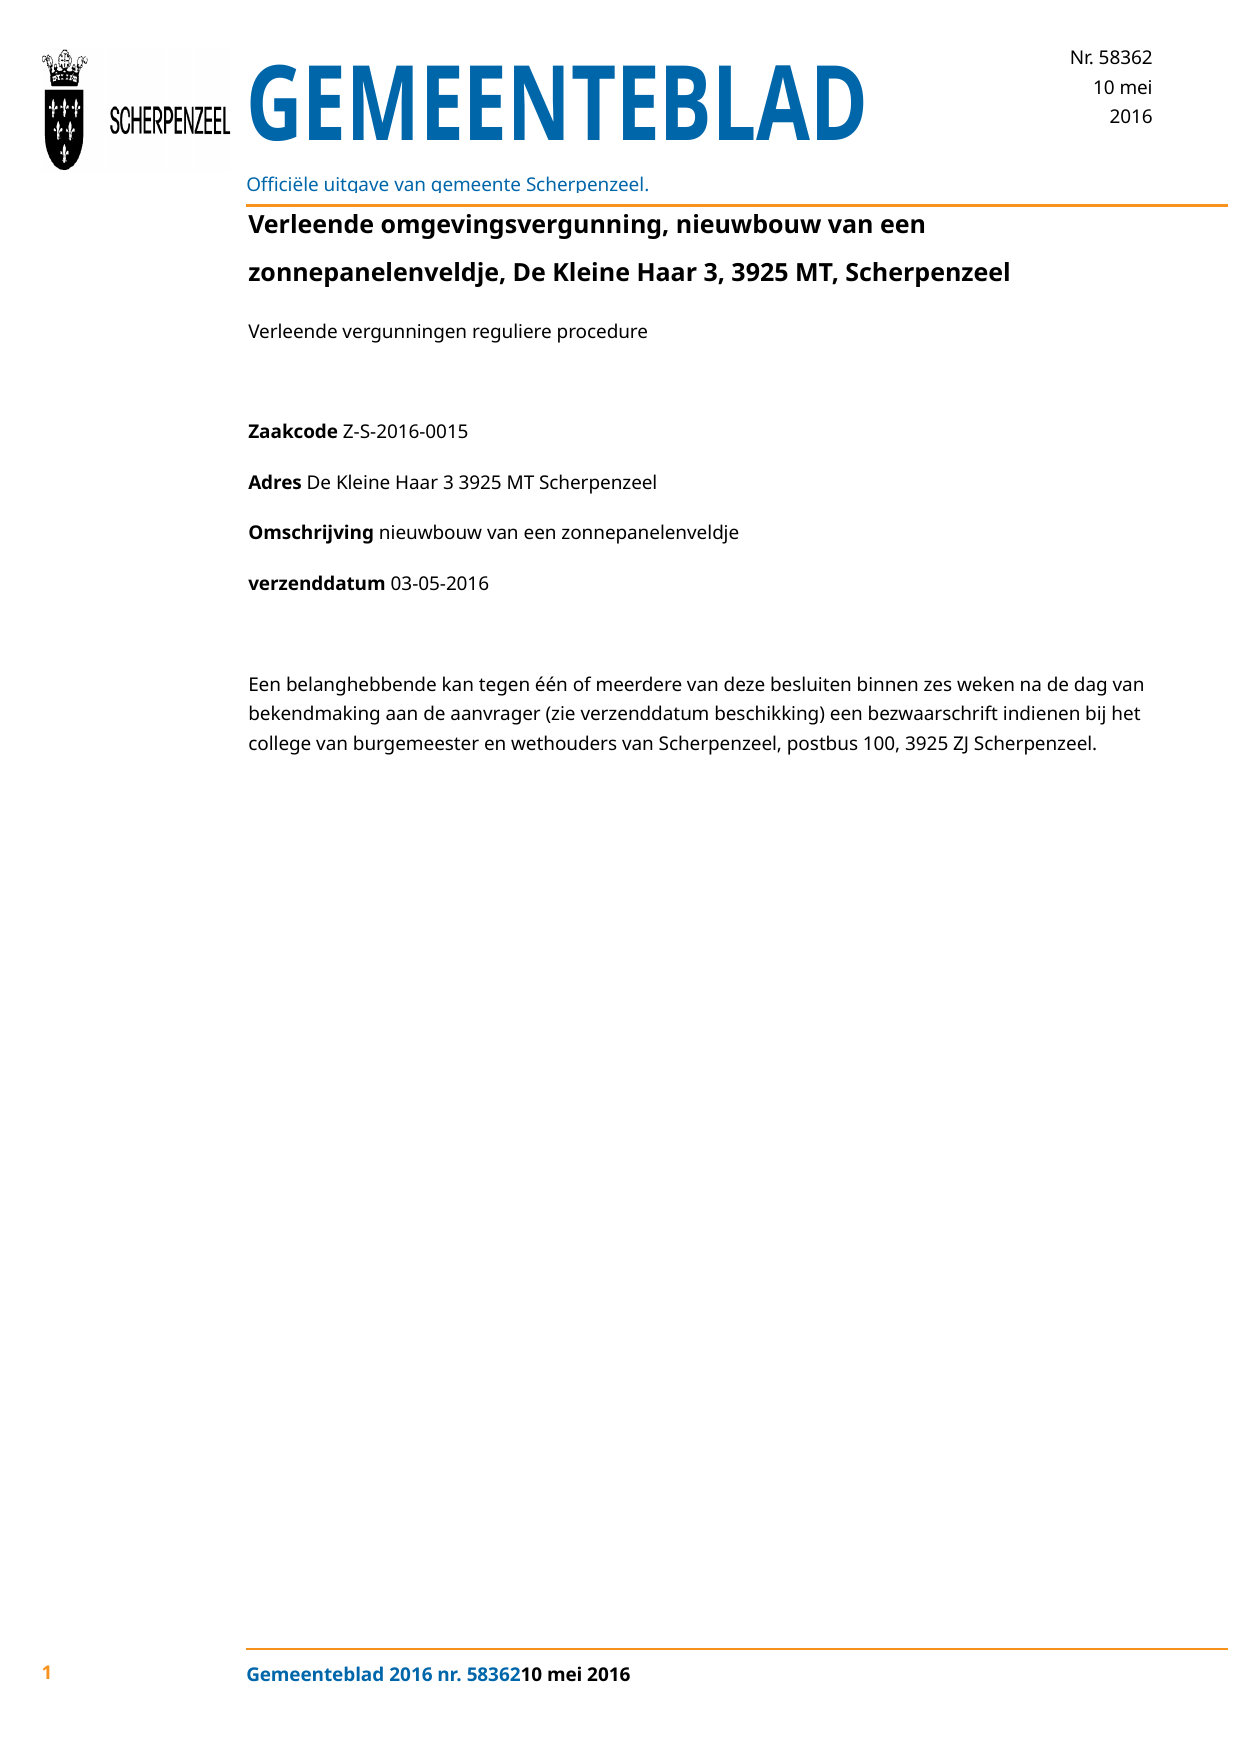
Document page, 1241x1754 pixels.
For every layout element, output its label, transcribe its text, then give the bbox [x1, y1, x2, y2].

text Zaakcode Z-S-2016-0015 [248, 419, 1152, 444]
text Omschrijving nieuwbouw van een zonnepanelenveldje [248, 519, 1152, 545]
picture [41, 47, 231, 172]
text Een belanghebbende kan tegen één of meerdere van deze besluiten binnen zes weken na de dag van bekendmaking aan de aanvrager (zie verzenddatum beschikking) een bezwaarschrift indienen bij het college van burgemeester en wethouders van Scherpenzeel, postbus 100, 3925 ZJ Scherpenzeel. [248, 671, 1152, 756]
text Verleende omgevingsvergunning, nieuwbouw van een zonnepanelenveldje, De Kleine Haar 3, 3925 MT, Scherpenzeel [248, 207, 1152, 288]
text Verleende vergunningen reguliere procedure [248, 318, 1152, 344]
text Adres De Kleine Haar 3 3925 MT Scherpenzeel [248, 469, 1152, 495]
text verzenddatum 03-05-2016 [248, 570, 1152, 596]
